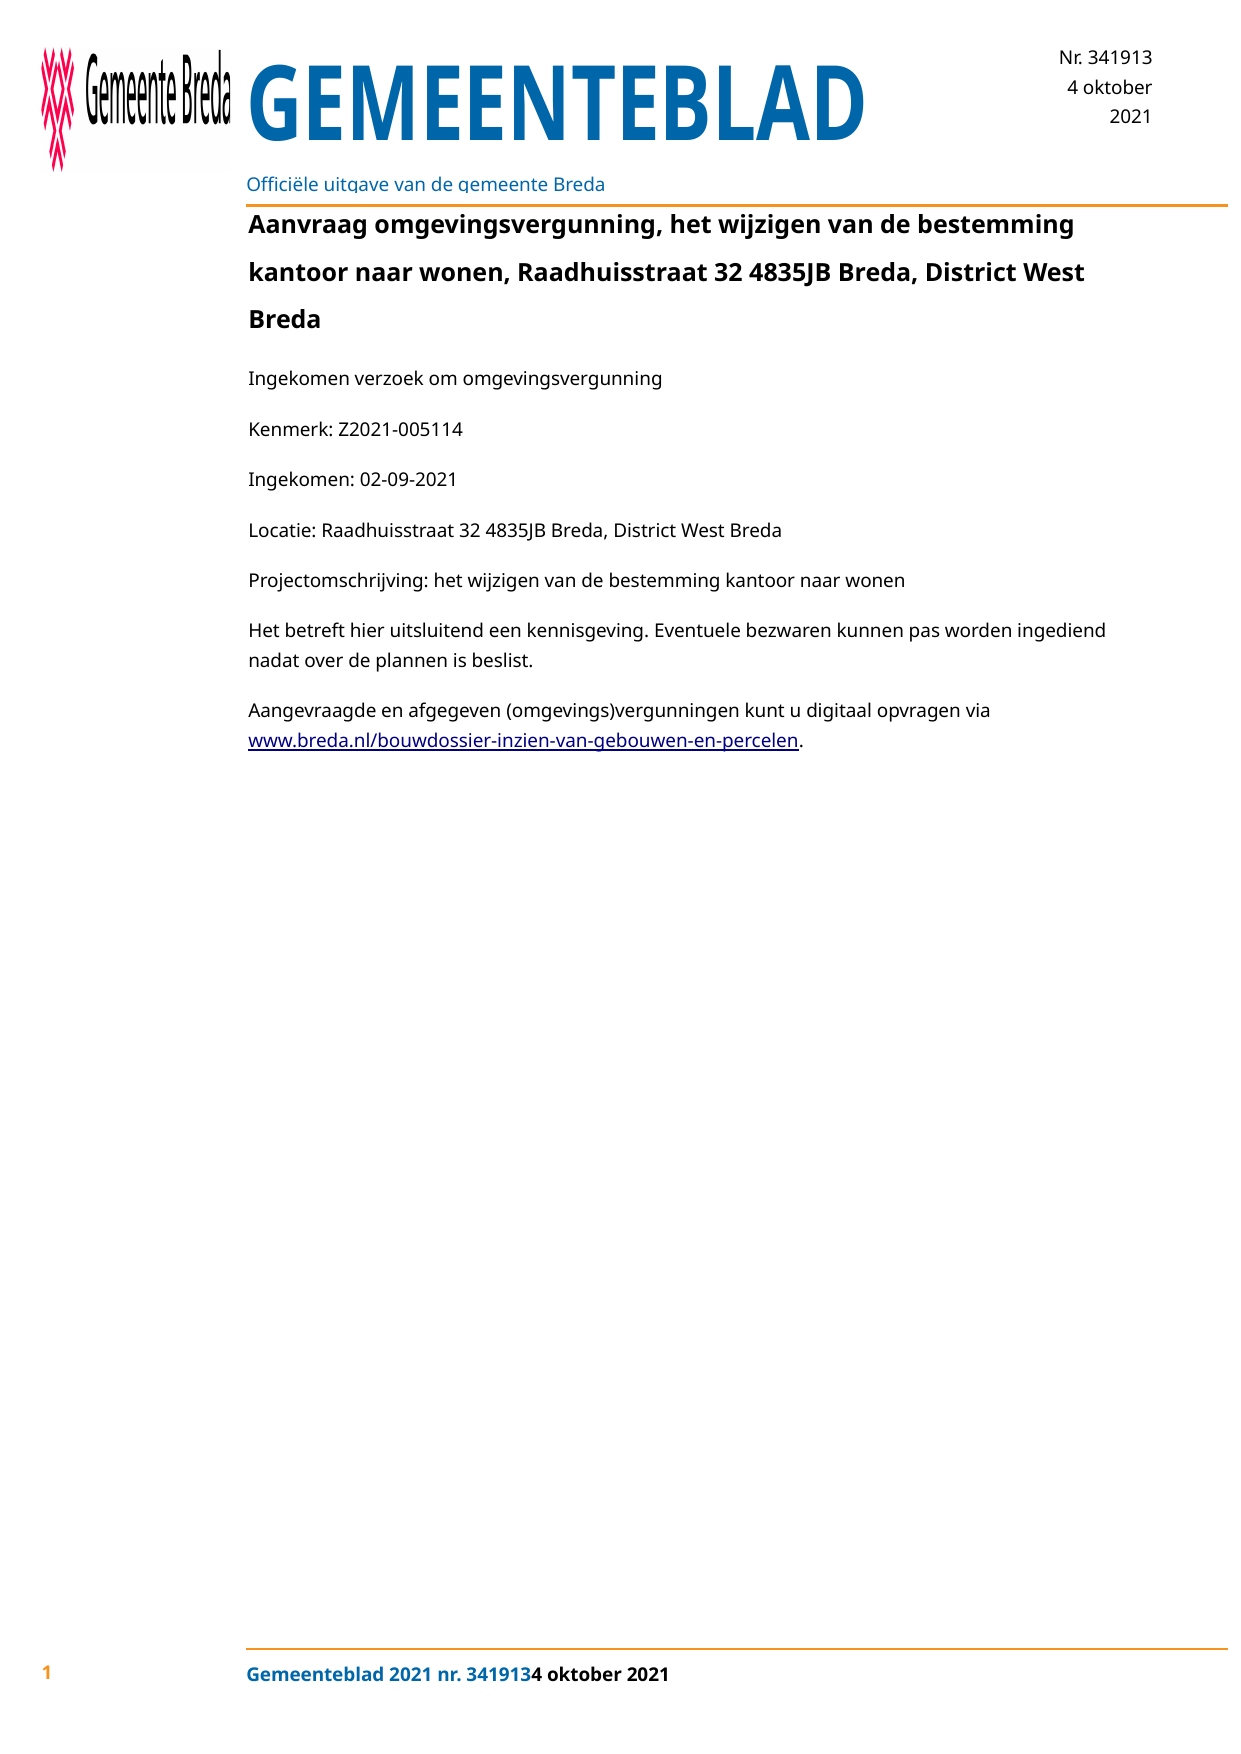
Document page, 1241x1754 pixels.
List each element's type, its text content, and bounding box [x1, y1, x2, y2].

text Ingekomen: 02-09-2021 [248, 466, 1152, 492]
text Projectomschrijving: het wijzigen van de bestemming kantoor naar wonen [248, 567, 1152, 593]
picture [41, 47, 231, 172]
text Aangevraagde en afgegeven (omgevings)vergunningen kunt u digitaal opvragen via www.breda.nl/bouwdossier-inzien-van-gebouwen-en-percelen. [248, 698, 1152, 753]
text Aanvraag omgevingsvergunning, het wijzigen van de bestemming kantoor naar wonen, Raadhuisstraat 32 4835JB Breda, District West Breda [248, 207, 1152, 336]
text Ingekomen verzoek om omgevingsvergunning [248, 366, 1152, 391]
text Locatie: Raadhuisstraat 32 4835JB Breda, District West Breda [248, 517, 1152, 542]
text Het betreft hier uitsluitend een kennisgeving. Eventuele bezwaren kunnen pas worden ingediend nadat over de plannen is beslist. [248, 618, 1152, 673]
text Kenmerk: Z2021-005114 [248, 416, 1152, 442]
